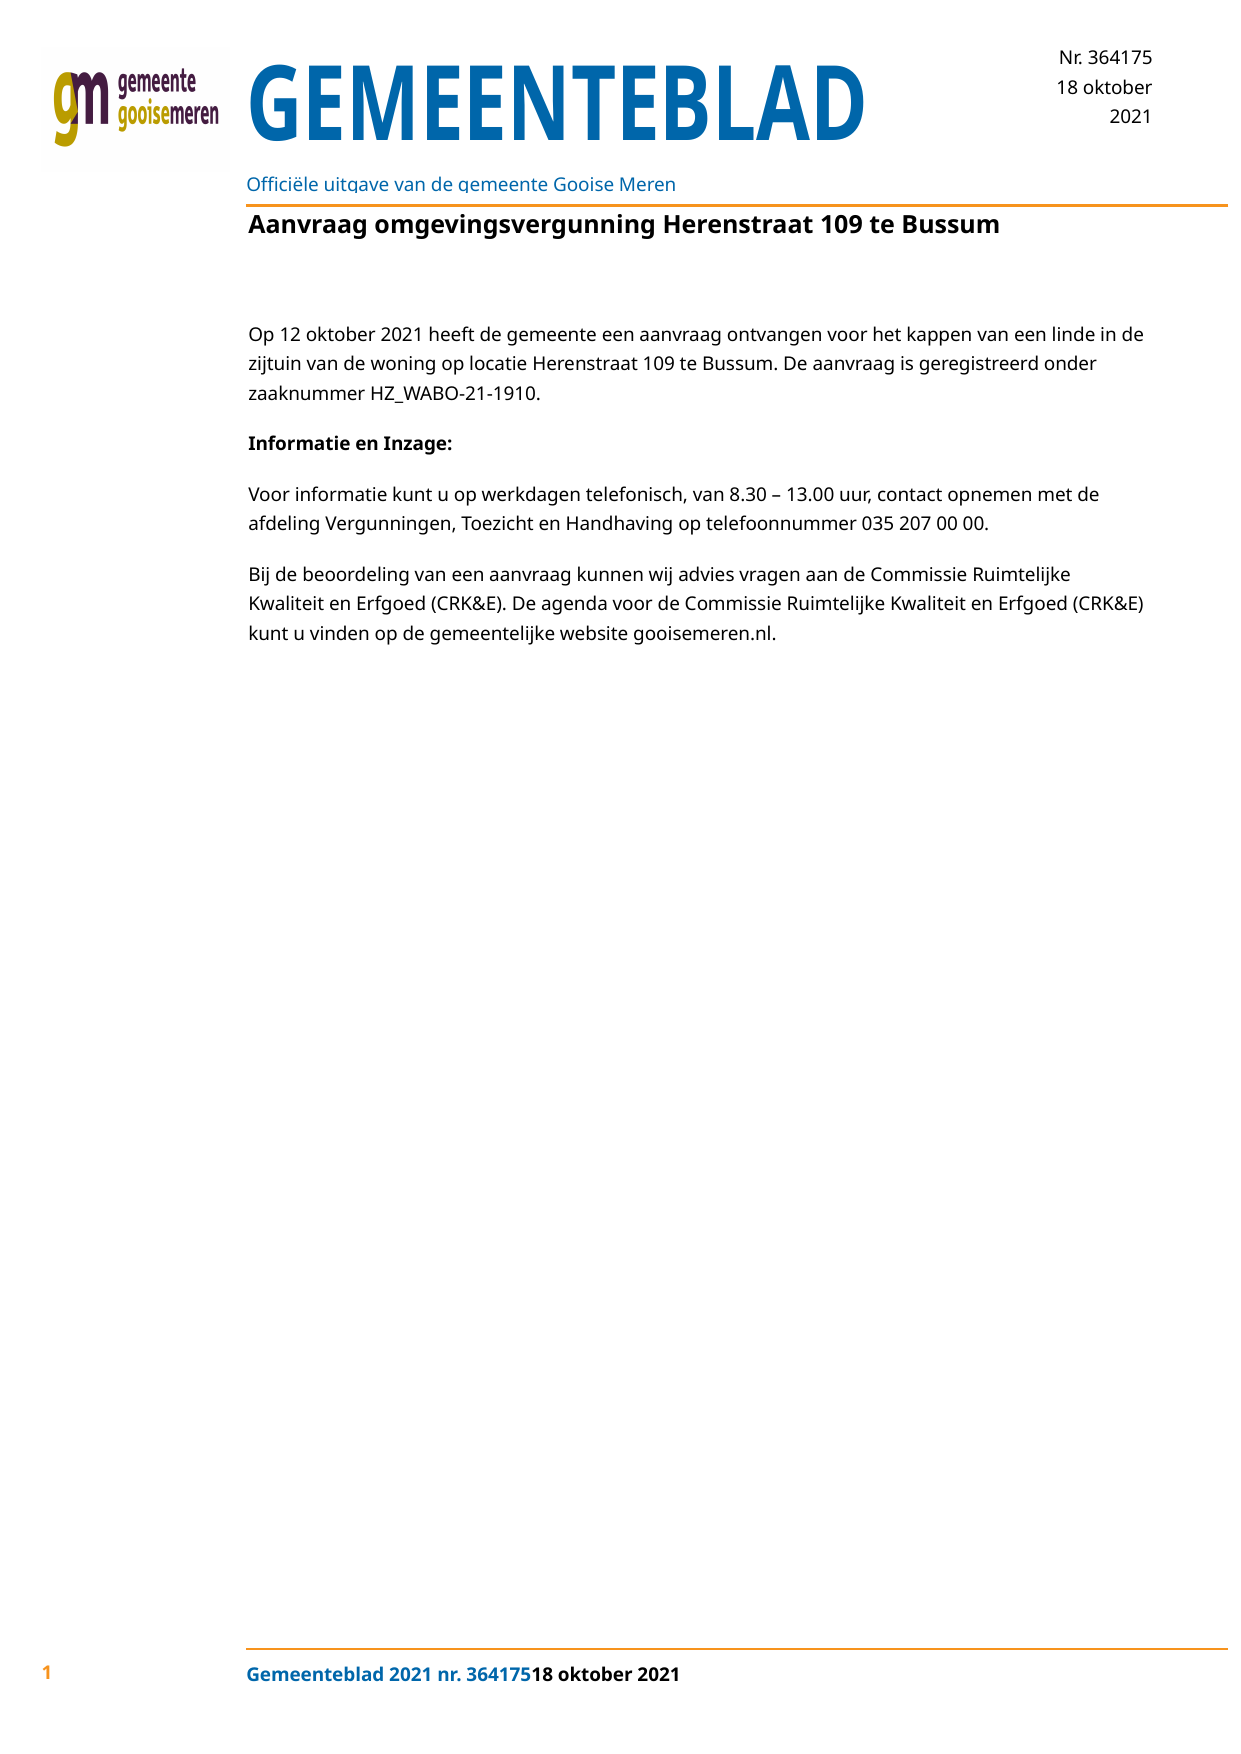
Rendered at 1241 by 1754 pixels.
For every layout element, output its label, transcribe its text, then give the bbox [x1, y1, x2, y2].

text Bij de beoordeling van een aanvraag kunnen wij advies vragen aan de Commissie Ruimtelijke Kwaliteit en Erfgoed (CRK&E). De agenda voor de Commissie Ruimtelijke Kwaliteit en Erfgoed (CRK&E) kunt u vinden op de gemeentelijke website gooisemeren.nl. [248, 561, 1152, 646]
text Informatie en Inzage: [248, 430, 1152, 456]
text Op 12 oktober 2021 heeft de gemeente een aanvraag ontvangen voor het kappen van een linde in de zijtuin van de woning op locatie Herenstraat 109 te Bussum. De aanvraag is geregistreerd onder zaaknummer HZ_WABO-21-1910. [248, 321, 1152, 406]
picture [41, 47, 231, 172]
text Voor informatie kunt u op werkdagen telefonisch, van 8.30 – 13.00 uur, contact opnemen met de afdeling Vergunningen, Toezicht en Handhaving op telefoonnummer 035 207 00 00. [248, 481, 1152, 536]
text Aanvraag omgevingsvergunning Herenstraat 109 te Bussum [248, 207, 1152, 241]
